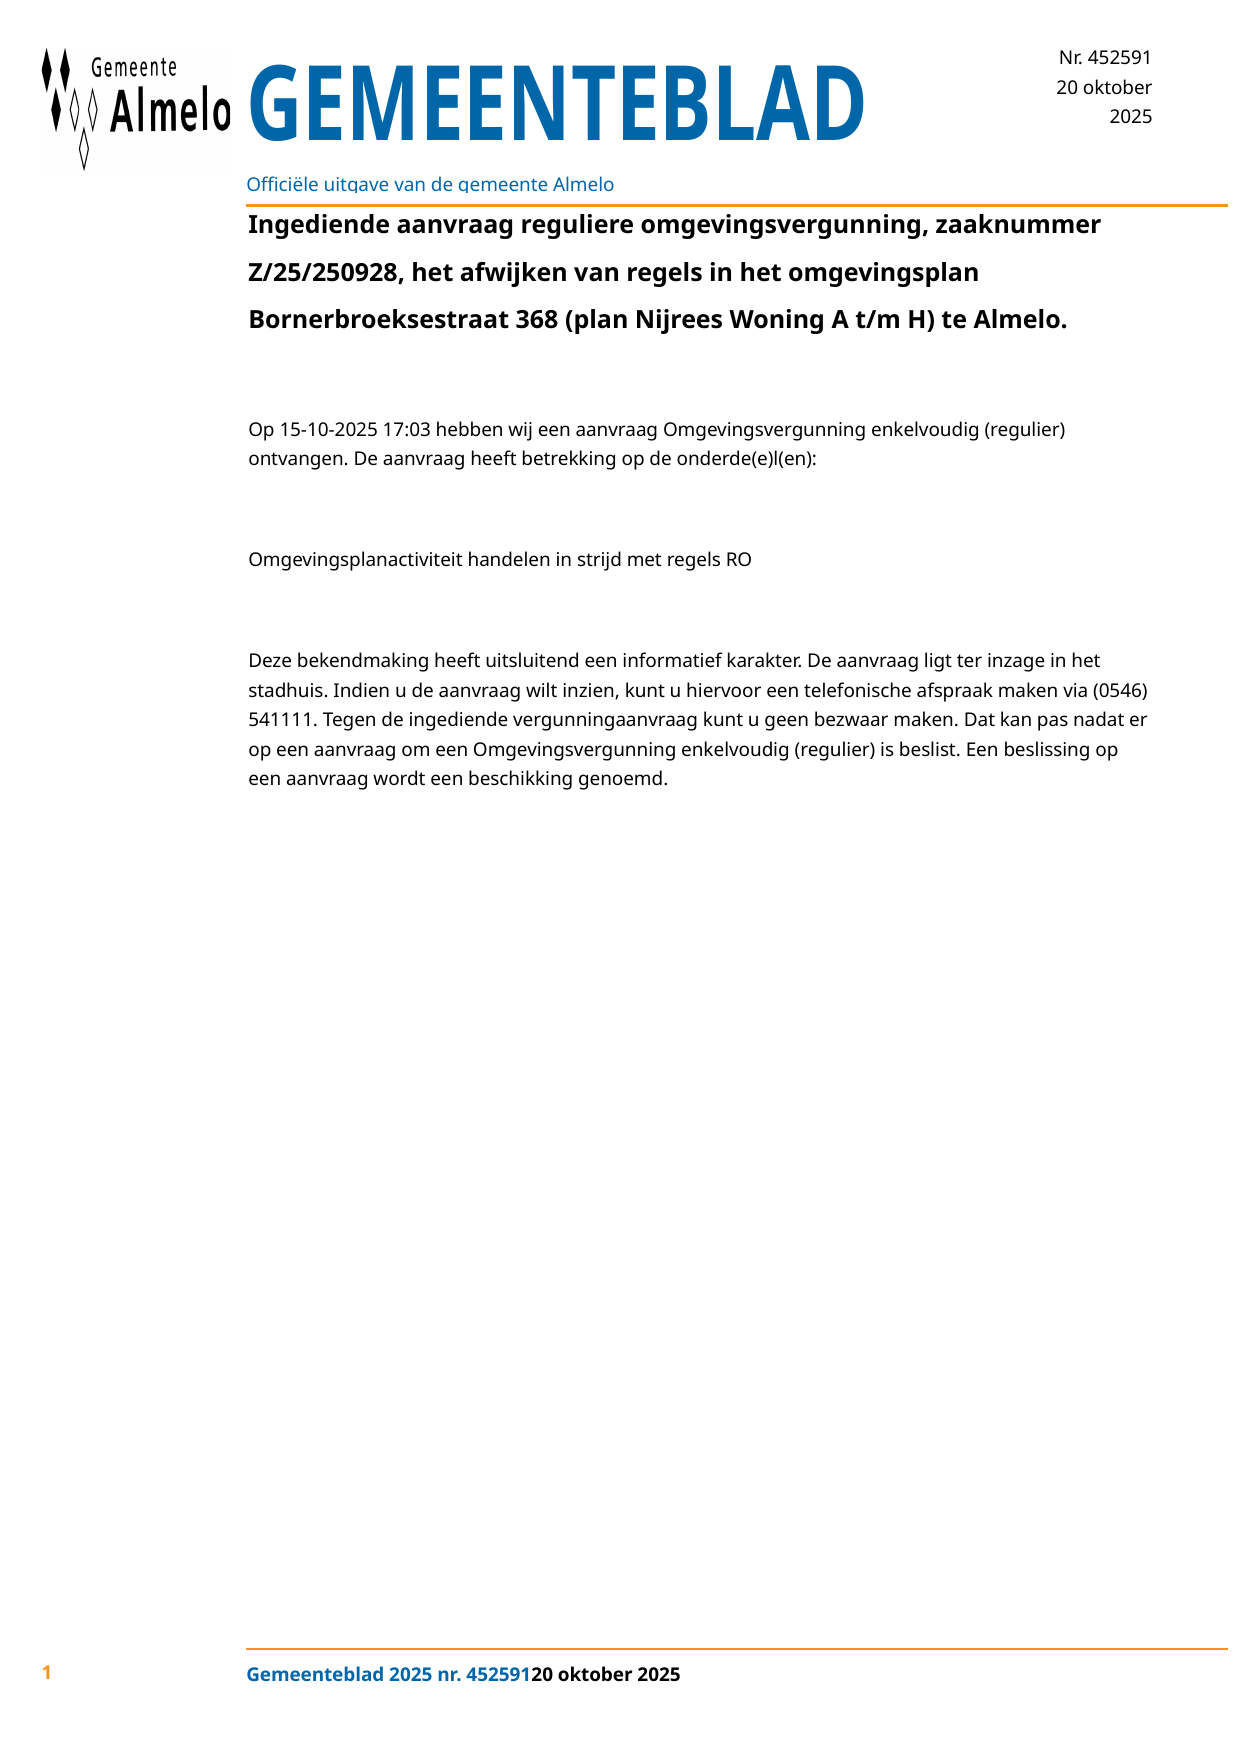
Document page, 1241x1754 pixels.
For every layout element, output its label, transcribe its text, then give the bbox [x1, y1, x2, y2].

text Ingediende aanvraag reguliere omgevingsvergunning, zaaknummer Z/25/250928, het afwijken van regels in het omgevingsplan Bornerbroeksestraat 368 (plan Nijrees Woning A t/m H) te Almelo. [248, 207, 1152, 336]
text Deze bekendmaking heeft uitsluitend een informatief karakter. De aanvraag ligt ter inzage in het stadhuis. Indien u de aanvraag wilt inzien, kunt u hiervoor een telefonische afspraak maken via (0546) 541111. Tegen de ingediende vergunningaanvraag kunt u geen bezwaar maken. Dat kan pas nadat er op een aanvraag om een Omgevingsvergunning enkelvoudig (regulier) is beslist. Een beslissing op een aanvraag wordt een beschikking genoemd. [248, 647, 1152, 791]
text Omgevingsplanactiviteit handelen in strijd met regels RO [248, 546, 1152, 572]
picture [41, 47, 231, 172]
text Op 15-10-2025 17:03 hebben wij een aanvraag Omgevingsvergunning enkelvoudig (regulier) ontvangen. De aanvraag heeft betrekking op de onderde(e)l(en): [248, 416, 1152, 471]
